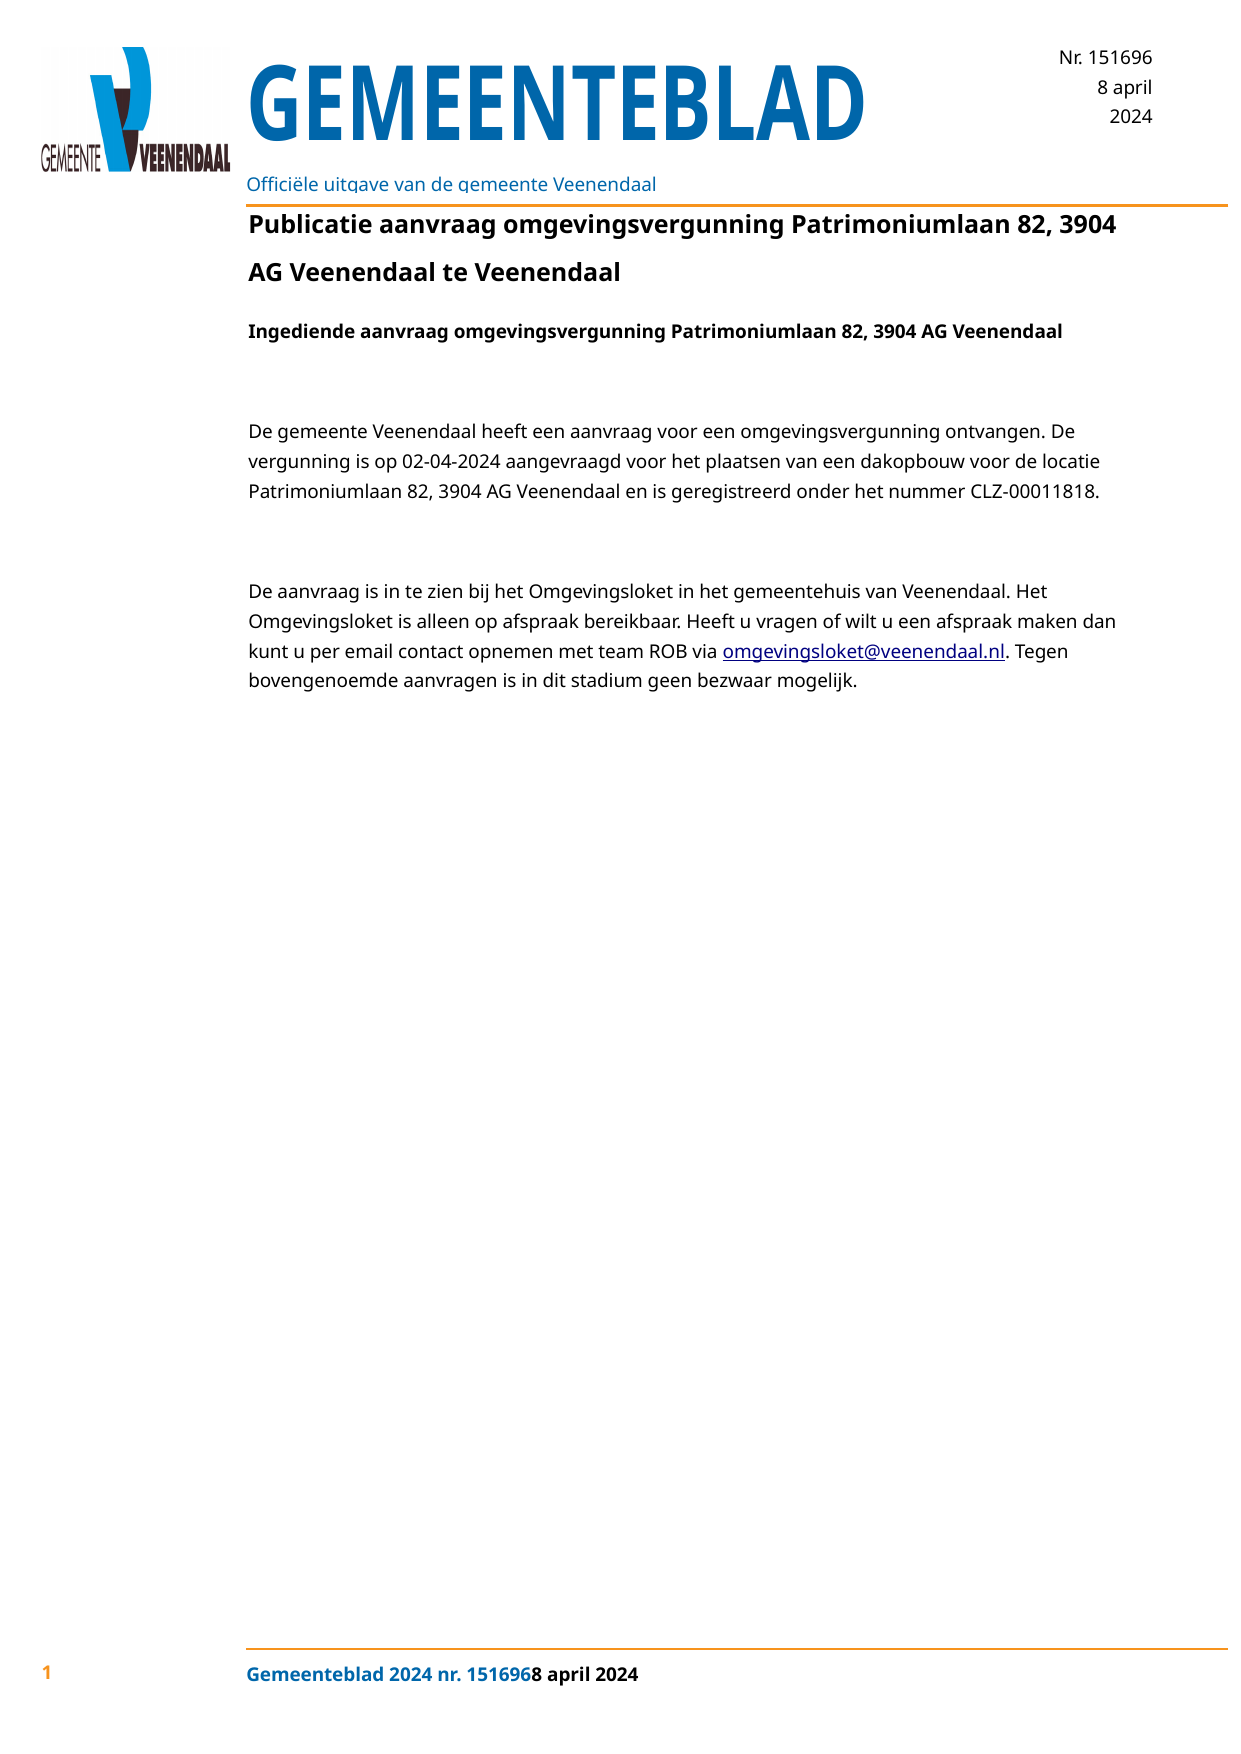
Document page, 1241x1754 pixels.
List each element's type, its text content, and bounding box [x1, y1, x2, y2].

picture [41, 47, 130, 172]
picture [123, 47, 231, 172]
text De aanvraag is in te zien bij het Omgevingsloket in het gemeentehuis van Veenendaal. Het Omgevingsloket is alleen op afspraak bereikbaar. Heeft u vragen of wilt u een afspraak maken dan kunt u per email contact opnemen met team ROB via omgevingsloket@veenendaal.nl. Tegen bovengenoemde aanvragen is in dit stadium geen bezwaar mogelijk. [248, 579, 1152, 693]
text Ingediende aanvraag omgevingsvergunning Patrimoniumlaan 82, 3904 AG Veenendaal [248, 318, 1152, 344]
text Publicatie aanvraag omgevingsvergunning Patrimoniumlaan 82, 3904 AG Veenendaal te Veenendaal [248, 207, 1152, 288]
text De gemeente Veenendaal heeft een aanvraag voor een omgevingsvergunning ontvangen. De vergunning is op 02-04-2024 aangevraagd voor het plaatsen van een dakopbouw voor de locatie Patrimoniumlaan 82, 3904 AG Veenendaal en is geregistreerd onder het nummer CLZ-00011818. [248, 419, 1152, 504]
